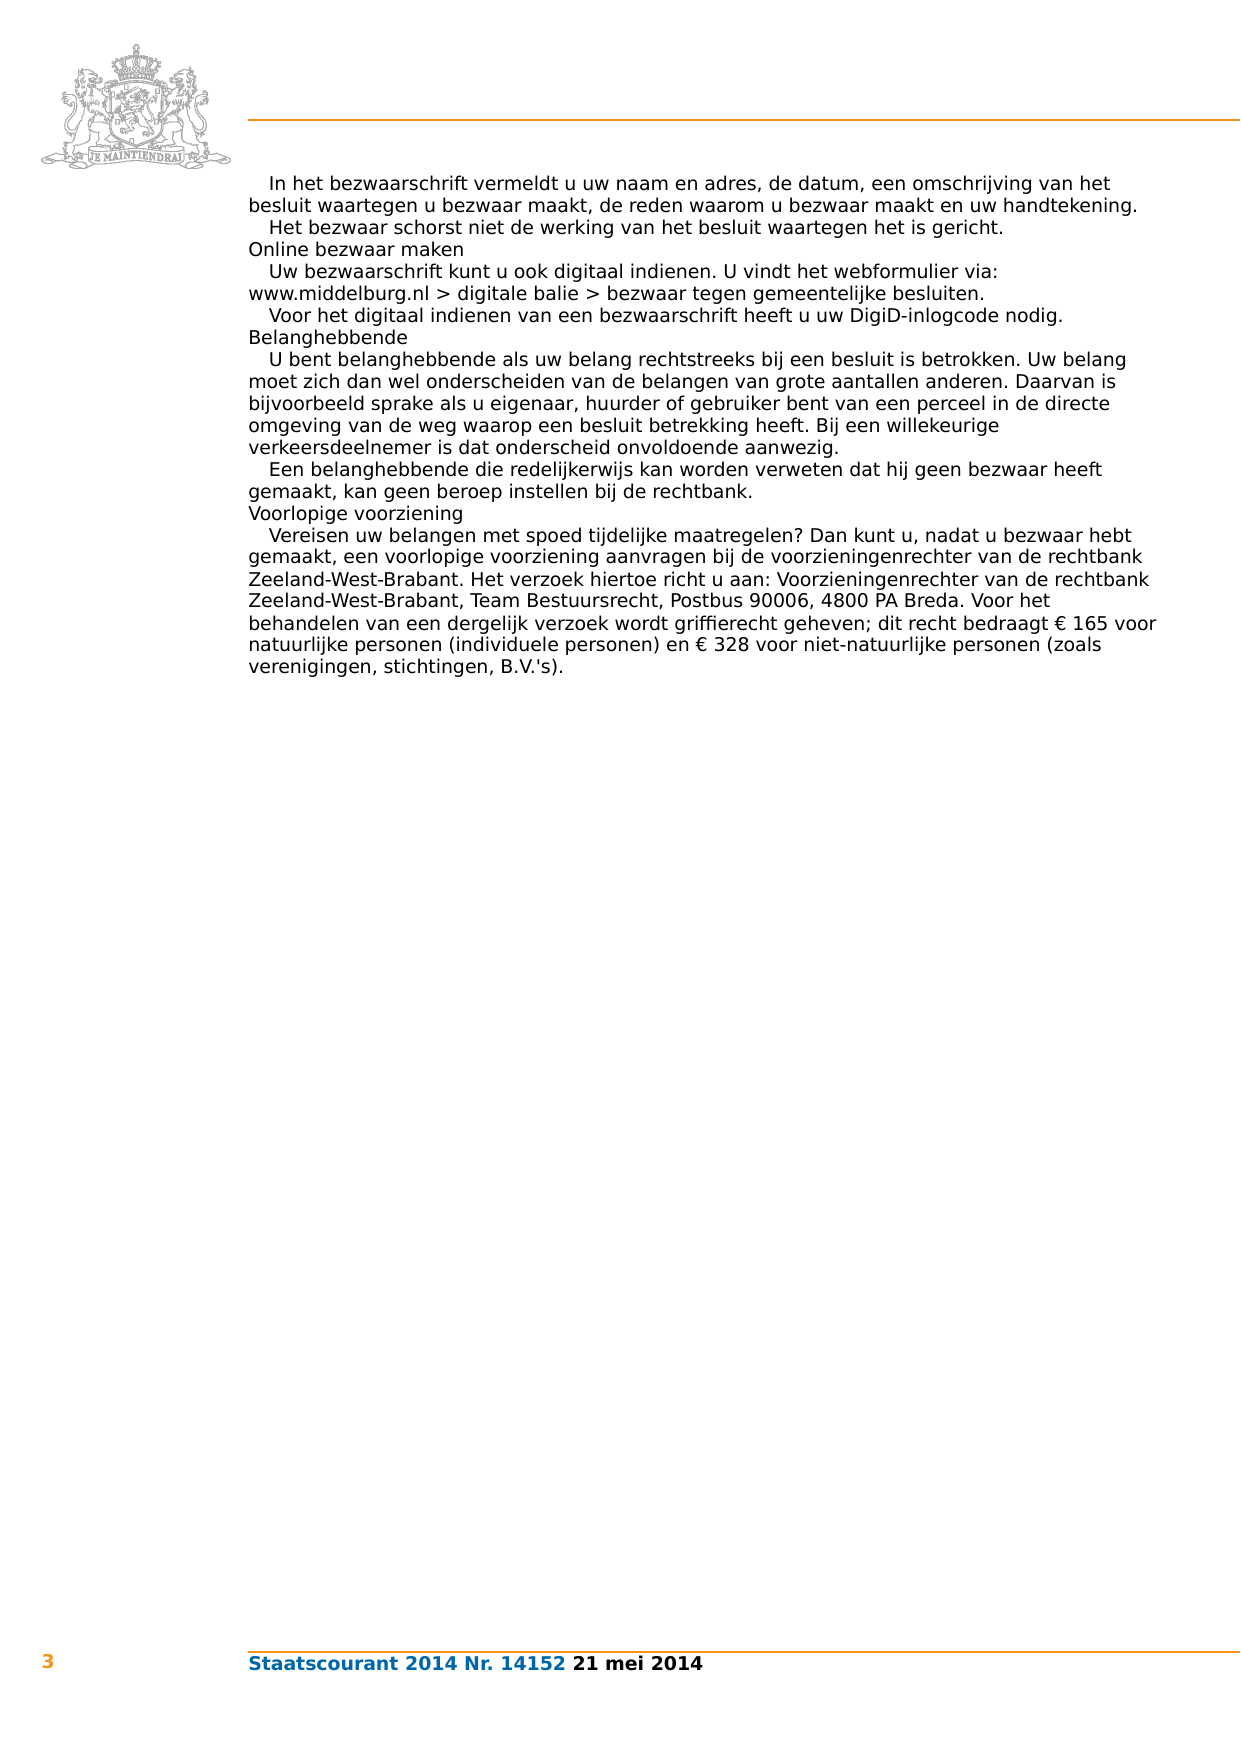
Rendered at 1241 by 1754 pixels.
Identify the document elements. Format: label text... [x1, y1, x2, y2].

subtitle Belanghebbende [248, 327, 1163, 349]
subtitle Voorlopige voorziening [248, 502, 1163, 524]
picture [41, 44, 231, 169]
text Een belanghebbende die redelijkerwijs kan worden verweten dat hij geen bezwaar heeft gemaakt, kan geen beroep instellen bij de rechtbank. [248, 458, 1163, 502]
text Het bezwaar schorst niet de werking van het besluit waartegen het is gericht. [248, 217, 1163, 239]
text U bent belanghebbende als uw belang rechtstreeks bij een besluit is betrokken. Uw belang moet zich dan wel onderscheiden van de belangen van grote aantallen anderen. Daarvan is bijvoorbeeld sprake als u eigenaar, huurder of gebruiker bent van een perceel in de directe omgeving van de weg waarop een besluit betrekking heeft. Bij een willekeurige verkeersdeelnemer is dat onderscheid onvoldoende aanwezig. [248, 349, 1163, 458]
text In het bezwaarschrift vermeldt u uw naam en adres, de datum, een omschrijving van het besluit waartegen u bezwaar maakt, de reden waarom u bezwaar maakt en uw handtekening. [248, 173, 1163, 217]
text Vereisen uw belangen met spoed tijdelijke maatregelen? Dan kunt u, nadat u bezwaar hebt gemaakt, een voorlopige voorziening aanvragen bij de voorzieningenrechter van de rechtbank Zeeland-West-Brabant. Het verzoek hiertoe richt u aan: Voorzieningenrechter van de rechtbank Zeeland-West-Brabant, Team Bestuursrecht, Postbus 90006, 4800 PA Breda. Voor het behandelen van een dergelijk verzoek wordt griffierecht geheven; dit recht bedraagt € 165 voor natuurlijke personen (individuele personen) en € 328 voor niet-natuurlijke personen (zoals verenigingen, stichtingen, B.V.'s). [248, 524, 1163, 678]
text Voor het digitaal indienen van een bezwaarschrift heeft u uw DigiD-inlogcode nodig. [248, 305, 1163, 327]
subtitle Online bezwaar maken [248, 239, 1163, 261]
text Uw bezwaarschrift kunt u ook digitaal indienen. U vindt het webformulier via: www.middelburg.nl > digitale balie > bezwaar tegen gemeentelijke besluiten. [248, 261, 1163, 305]
